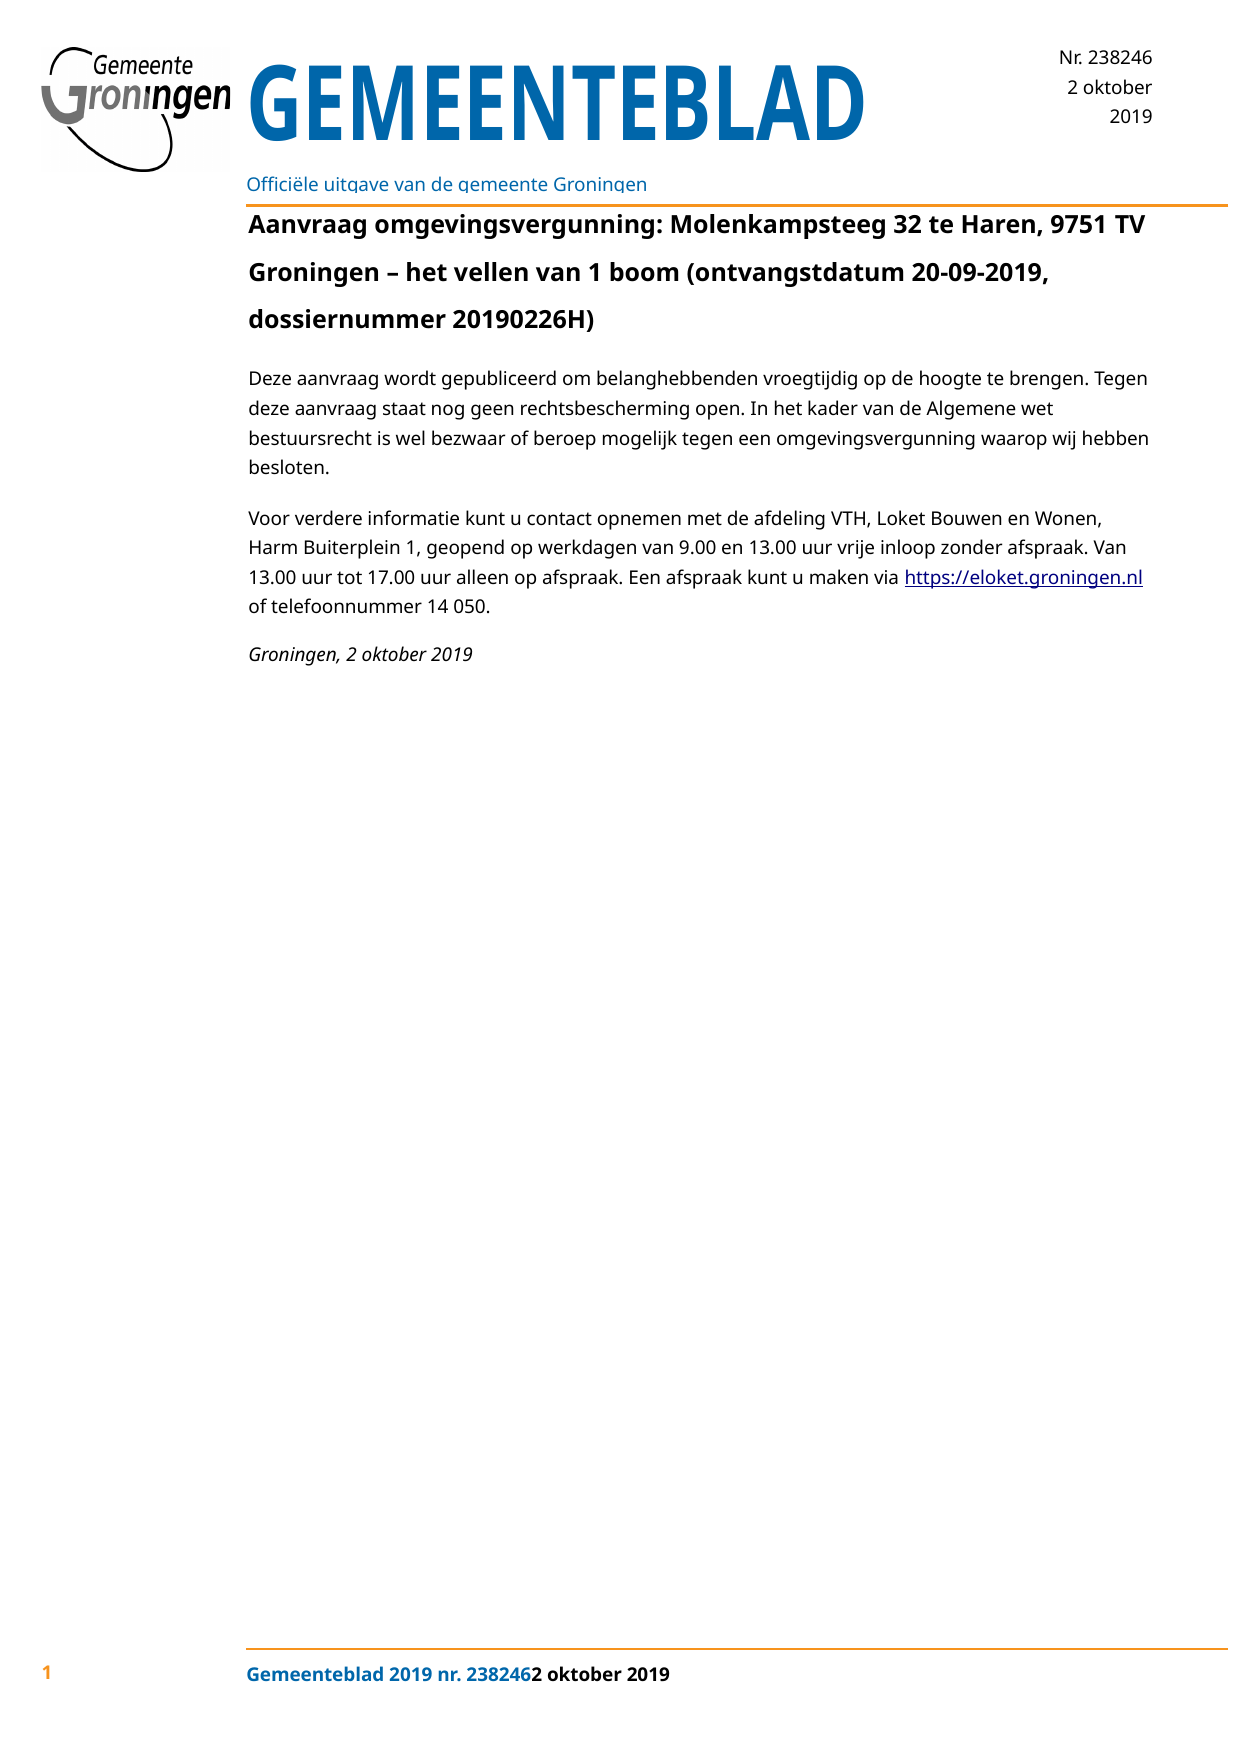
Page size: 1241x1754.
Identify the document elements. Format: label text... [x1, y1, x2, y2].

text Voor verdere informatie kunt u contact opnemen met de afdeling VTH, Loket Bouwen en Wonen, Harm Buiterplein 1, geopend op werkdagen van 9.00 en 13.00 uur vrije inloop zonder afspraak. Van 13.00 uur tot 17.00 uur alleen op afspraak. Een afspraak kunt u maken via https://eloket.groningen.nl of telefoonnummer 14 050. [248, 505, 1152, 619]
picture [41, 47, 231, 172]
text Aanvraag omgevingsvergunning: Molenkampsteeg 32 te Haren, 9751 TV Groningen – het vellen van 1 boom (ontvangstdatum 20-09-2019, dossiernummer 20190226H) [248, 207, 1152, 336]
text Groningen, 2 oktober 2019 [248, 641, 1152, 667]
text Deze aanvraag wordt gepubliceerd om belanghebbenden vroegtijdig op de hoogte te brengen. Tegen deze aanvraag staat nog geen rechtsbescherming open. In het kader van de Algemene wet bestuursrecht is wel bezwaar of beroep mogelijk tegen een omgevingsvergunning waarop wij hebben besloten. [248, 366, 1152, 480]
